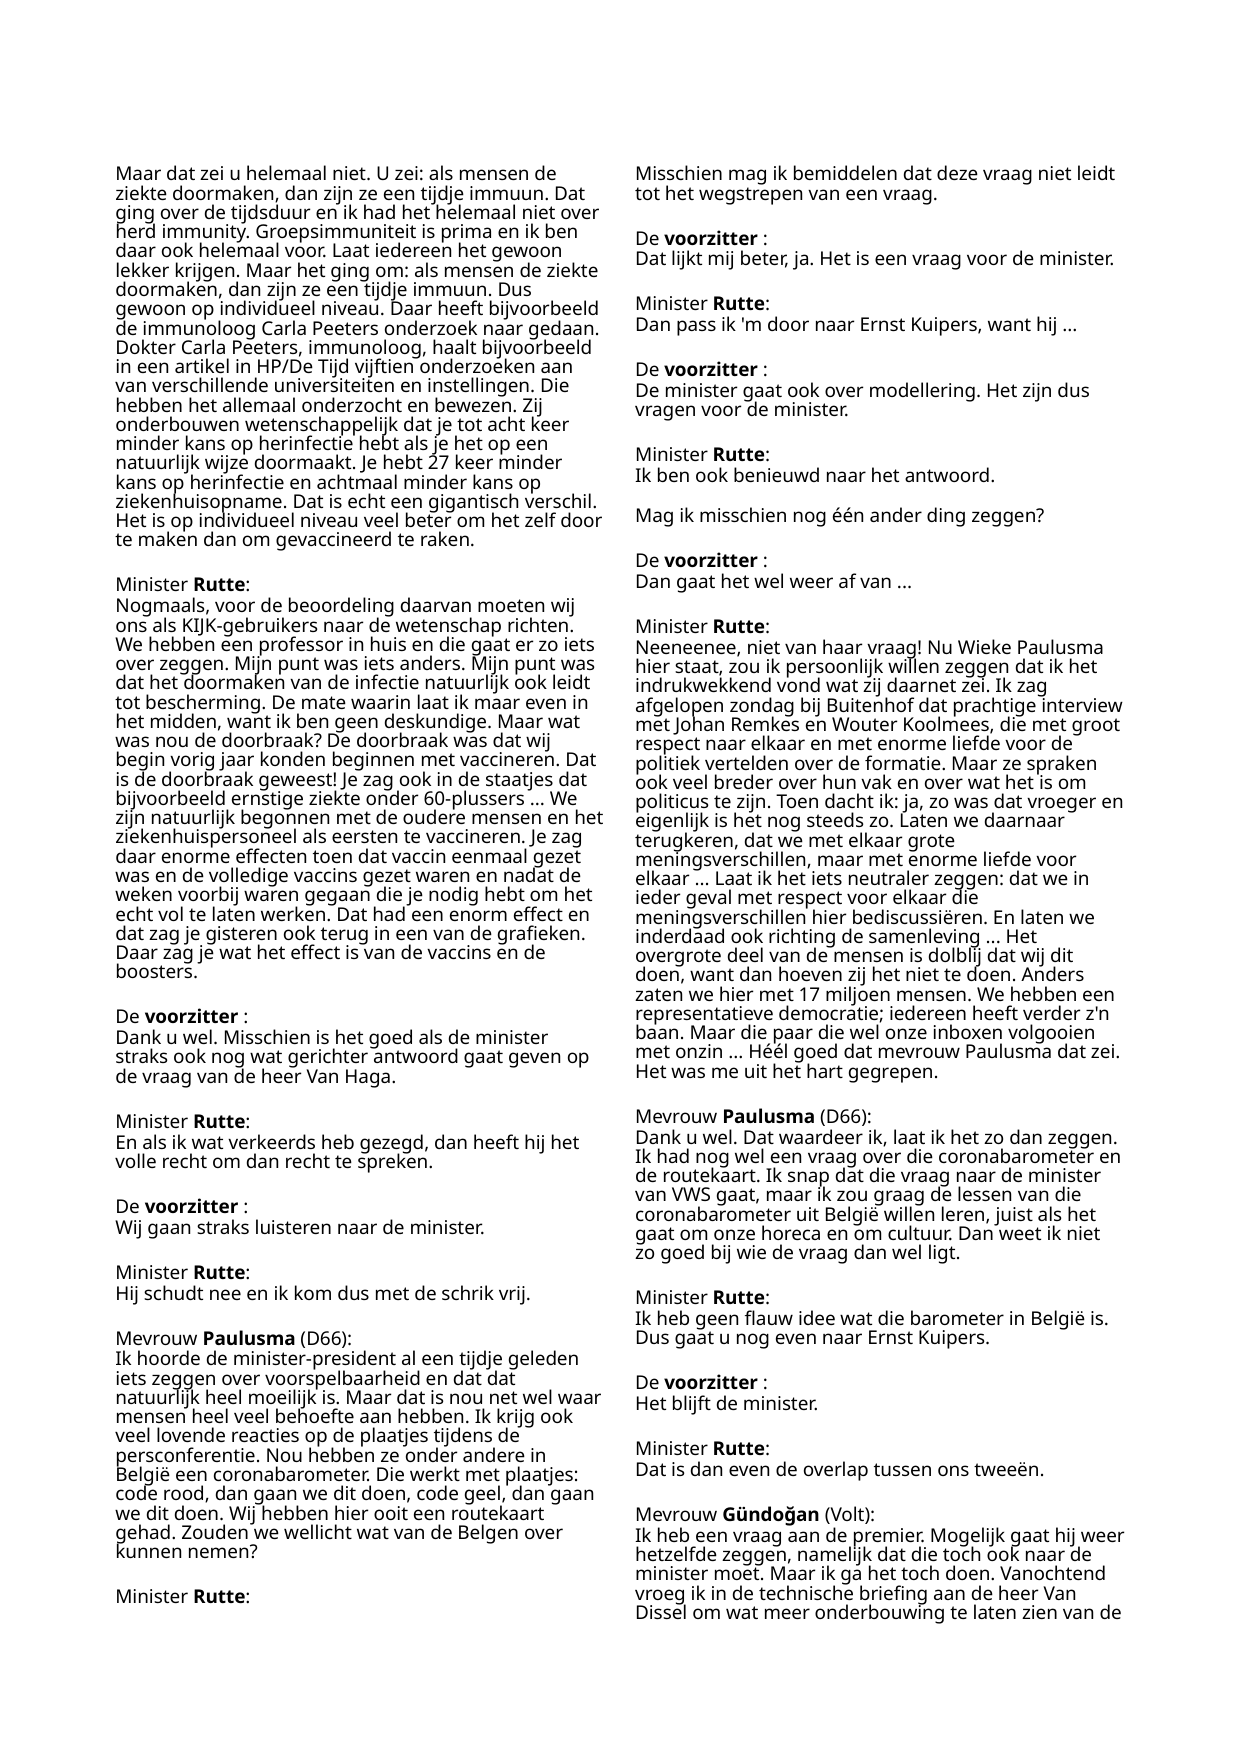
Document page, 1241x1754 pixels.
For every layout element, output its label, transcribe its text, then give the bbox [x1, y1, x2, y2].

text De voorzitter : [635, 356, 1125, 382]
text Minister Rutte: [635, 1435, 1125, 1461]
text Dan pass ik 'm door naar Ernst Kuipers, want hij ... [635, 316, 1125, 336]
text Nogmaals, voor de beoordeling daarvan moeten wij ons als KIJK-gebruikers naar de wetenschap richten. We hebben een professor in huis en die gaat er zo iets over zeggen. Mijn punt was iets anders. Mijn punt was dat het doormaken van de infectie natuurlijk ook leidt tot bescherming. De mate waarin laat ik maar even in het midden, want ik ben geen deskundige. Maar wat was nou de doorbraak? De doorbraak was dat wij begin vorig jaar konden beginnen met vaccineren. Dat is de doorbraak geweest! Je zag ook in de staatjes dat bijvoorbeeld ernstige ziekte onder 60-plussers ... We zijn natuurlijk begonnen met de oudere mensen en het ziekenhuispersoneel als eersten te vaccineren. Je zag daar enorme effecten toen dat vaccin eenmaal gezet was en de volledige vaccins gezet waren en nadat de weken voorbij waren gegaan die je nodig hebt om het echt vol te laten werken. Dat had een enorm effect en dat zag je gisteren ook terug in een van de grafieken. Daar zag je wat het effect is van de vaccins en de boosters. [115, 597, 605, 983]
text Mag ik misschien nog één ander ding zeggen? [635, 507, 1125, 526]
text De voorzitter : [635, 1369, 1125, 1395]
text Minister Rutte: [115, 1583, 605, 1609]
text Misschien mag ik bemiddelen dat deze vraag niet leidt tot het wegstrepen van een vraag. [635, 165, 1125, 204]
text De minister gaat ook over modellering. Het zijn dus vragen voor de minister. [635, 382, 1125, 421]
text Minister Rutte: [115, 1259, 605, 1284]
text Neeneenee, niet van haar vraag! Nu Wieke Paulusma hier staat, zou ik persoonlijk willen zeggen dat ik het indrukwekkend vond wat zij daarnet zei. Ik zag afgelopen zondag bij Buitenhof dat prachtige interview met Johan Remkes en Wouter Koolmees, die met groot respect naar elkaar en met enorme liefde voor de politiek vertelden over de formatie. Maar ze spraken ook veel breder over hun vak en over wat het is om politicus te zijn. Toen dacht ik: ja, zo was dat vroeger en eigenlijk is het nog steeds zo. Laten we daarnaar terugkeren, dat we met elkaar grote meningsverschillen, maar met enorme liefde voor elkaar ... Laat ik het iets neutraler zeggen: dat we in ieder geval met respect voor elkaar die meningsverschillen hier bediscussiëren. En laten we inderdaad ook richting de samenleving ... Het overgrote deel van de mensen is dolblij dat wij dit doen, want dan hoeven zij het niet te doen. Anders zaten we hier met 17 miljoen mensen. We hebben een representatieve democratie; iedereen heeft verder z'n baan. Maar die paar die wel onze inboxen volgooien met onzin ... Héél goed dat mevrouw Paulusma dat zei. Het was me uit het hart gegrepen. [635, 639, 1125, 1082]
text Het blijft de minister. [635, 1395, 1125, 1414]
text Minister Rutte: [115, 1108, 605, 1134]
text Minister Rutte: [635, 441, 1125, 467]
text Minister Rutte: [635, 613, 1125, 639]
text Ik heb geen flauw idee wat die barometer in België is. Dus gaat u nog even naar Ernst Kuipers. [635, 1310, 1125, 1349]
text Minister Rutte: [635, 291, 1125, 316]
text Mevrouw Paulusma (D66): [115, 1325, 605, 1350]
text De voorzitter : [635, 547, 1125, 573]
text Dank u wel. Dat waardeer ik, laat ik het zo dan zeggen. Ik had nog wel een vraag over die coronabarometer en de routekaart. Ik snap dat die vraag naar de minister van VWS gaat, maar ik zou graag de lessen van die coronabarometer uit België willen leren, juist als het gaat om onze horeca en om cultuur. Dan weet ik niet zo goed bij wie de vraag dan wel ligt. [635, 1129, 1125, 1263]
text Ik heb een vraag aan de premier. Mogelijk gaat hij weer hetzelfde zeggen, namelijk dat die toch ook naar de minister moet. Maar ik ga het toch doen. Vanochtend vroeg ik in de technische briefing aan de heer Van Dissel om wat meer onderbouwing te laten zien van de [635, 1527, 1125, 1623]
text Dan gaat het wel weer af van ... [635, 573, 1125, 592]
text Dat lijkt mij beter, ja. Het is een vraag voor de minister. [635, 250, 1125, 270]
text Ik hoorde de minister-president al een tijdje geleden iets zeggen over voorspelbaarheid en dat dat natuurlijk heel moeilijk is. Maar dat is nou net wel waar mensen heel veel behoefte aan hebben. Ik krijg ook veel lovende reacties op de plaatjes tijdens de persconferentie. Nou hebben ze onder andere in België een coronabarometer. Die werkt met plaatjes: code rood, dan gaan we dit doen, code geel, dan gaan we dit doen. Wij hebben hier ooit een routekaart gehad. Zouden we wellicht wat van de Belgen over kunnen nemen? [115, 1350, 605, 1562]
text Ik ben ook benieuwd naar het antwoord. [635, 467, 1125, 486]
text En als ik wat verkeerds heb gezegd, dan heeft hij het volle recht om dan recht te spreken. [115, 1134, 605, 1172]
text Minister Rutte: [115, 572, 605, 597]
text Maar dat zei u helemaal niet. U zei: als mensen de ziekte doormaken, dan zijn ze een tijdje immuun. Dat ging over de tijdsduur en ik had het helemaal niet over herd immunity. Groepsimmuniteit is prima en ik ben daar ook helemaal voor. Laat iedereen het gewoon lekker krijgen. Maar het ging om: als mensen de ziekte doormaken, dan zijn ze een tijdje immuun. Dus gewoon op individueel niveau. Daar heeft bijvoorbeeld de immunoloog Carla Peeters onderzoek naar gedaan. Dokter Carla Peeters, immunoloog, haalt bijvoorbeeld in een artikel in HP/De Tijd vijftien onderzoeken aan van verschillende universiteiten en instellingen. Die hebben het allemaal onderzocht en bewezen. Zij onderbouwen wetenschappelijk dat je tot acht keer minder kans op herinfectie hebt als je het op een natuurlijk wijze doormaakt. Je hebt 27 keer minder kans op herinfectie en achtmaal minder kans op ziekenhuisopname. Dat is echt een gigantisch verschil. Het is op individueel niveau veel beter om het zelf door te maken dan om gevaccineerd te raken. [115, 165, 605, 551]
text De voorzitter : [635, 225, 1125, 250]
text Mevrouw Gündoğan (Volt): [635, 1501, 1125, 1527]
text De voorzitter : [115, 1193, 605, 1219]
text Minister Rutte: [635, 1284, 1125, 1310]
text Wij gaan straks luisteren naar de minister. [115, 1219, 605, 1238]
text Dank u wel. Misschien is het goed als de minister straks ook nog wat gerichter antwoord gaat geven op de vraag van de heer Van Haga. [115, 1029, 605, 1087]
text Hij schudt nee en ik kom dus met de schrik vrij. [115, 1284, 605, 1304]
text De voorzitter : [115, 1003, 605, 1029]
text Mevrouw Paulusma (D66): [635, 1103, 1125, 1129]
text Dat is dan even de overlap tussen ons tweeën. [635, 1461, 1125, 1480]
